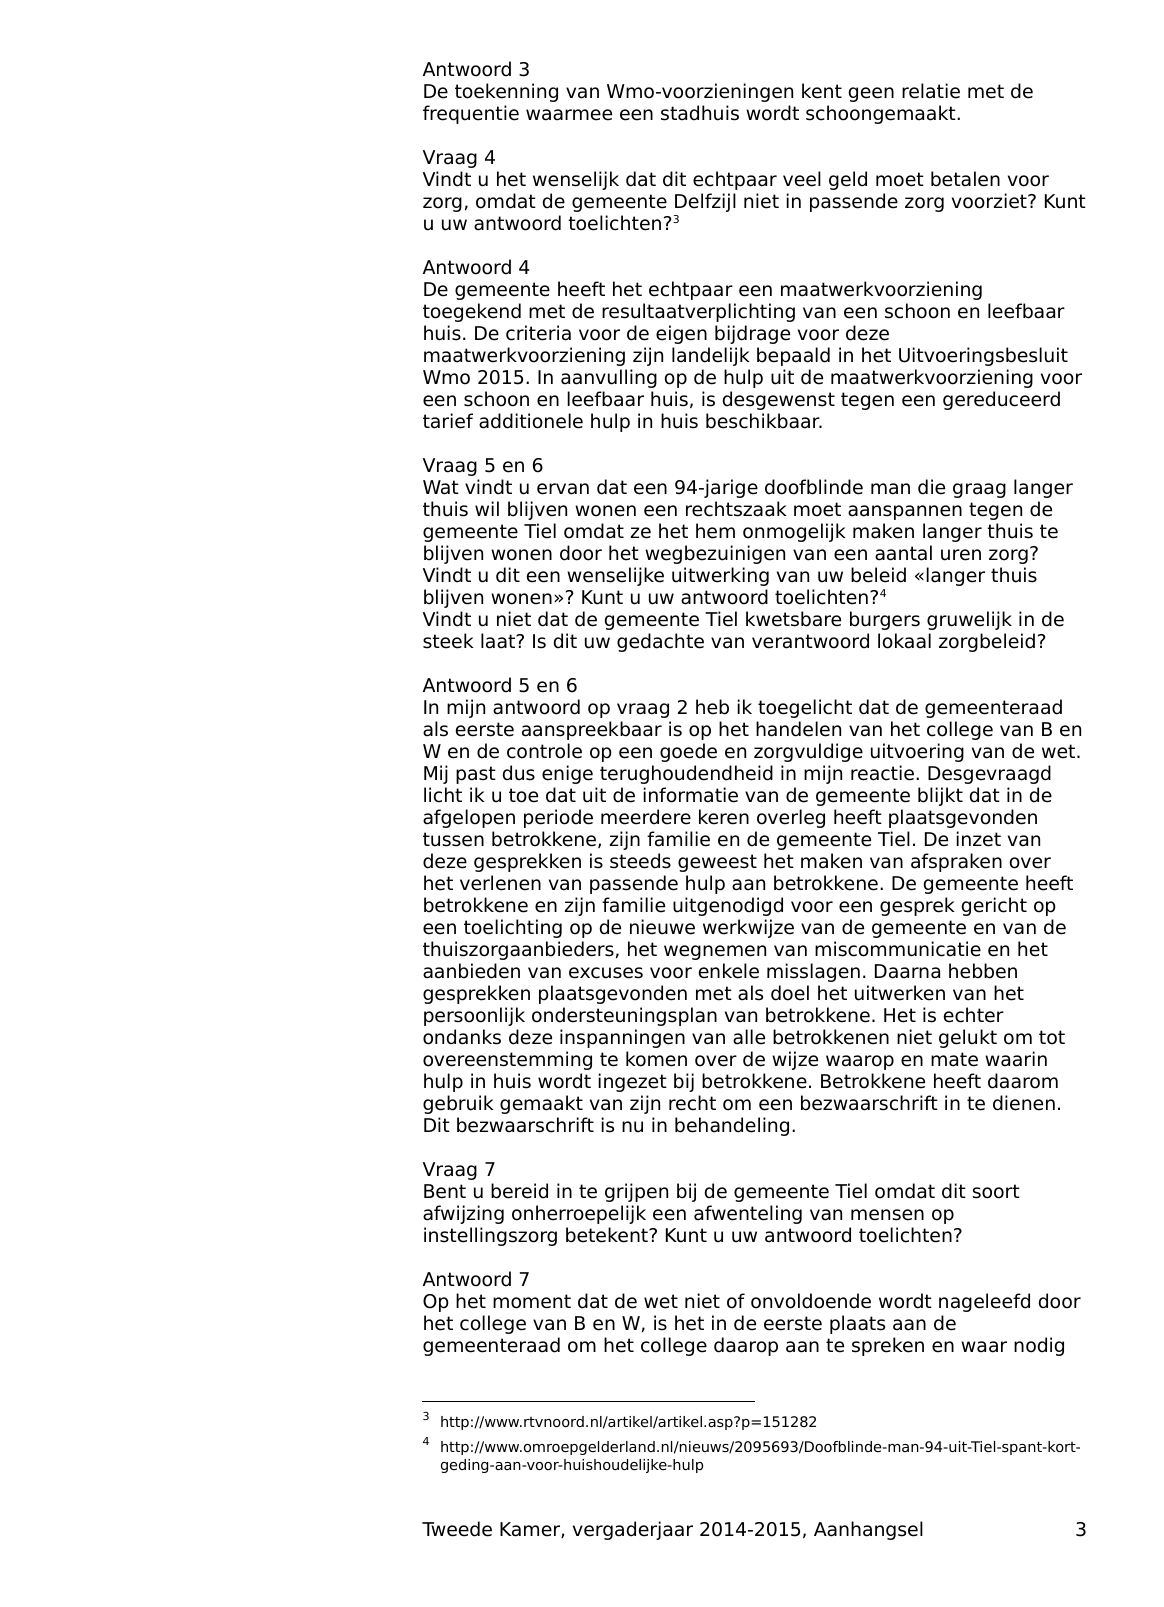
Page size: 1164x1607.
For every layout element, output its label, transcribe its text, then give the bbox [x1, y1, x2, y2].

text De gemeente heeft het echtpaar een maatwerkvoorziening toegekend met de resultaatverplichting van een schoon en leefbaar huis. De criteria voor de eigen bijdrage voor deze maatwerkvoorziening zijn landelijk bepaald in het Uitvoeringsbesluit Wmo 2015. In aanvulling op de hulp uit de maatwerkvoorziening voor een schoon en leefbaar huis, is desgewenst tegen een gereduceerd tarief additionele hulp in huis beschikbaar. [422, 279, 1087, 433]
text Vindt u het wenselijk dat dit echtpaar veel geld moet betalen voor zorg, omdat de gemeente Delfzijl niet in passende zorg voorziet? Kunt u uw antwoord toelichten? [422, 169, 1087, 235]
text Vindt u niet dat de gemeente Tiel kwetsbare burgers gruwelijk in de steek laat? Is dit uw gedachte van verantwoord lokaal zorgbeleid? [422, 609, 1087, 653]
text Vraag 5 en 6 [422, 455, 1087, 477]
text Antwoord 5 en 6 [422, 675, 1087, 697]
text Op het moment dat de wet niet of onvoldoende wordt nageleefd door het college van B en W, is het in de eerste plaats aan de gemeenteraad om het college daarop aan te spreken en waar nodig [422, 1291, 1087, 1357]
text Antwoord 3 [422, 59, 1087, 81]
text Vraag 7 [422, 1159, 1087, 1181]
text Bent u bereid in te grijpen bij de gemeente Tiel omdat dit soort afwijzing onherroepelijk een afwenteling van mensen op instellingszorg betekent? Kunt u uw antwoord toelichten? [422, 1181, 1087, 1247]
text http://www.rtvnoord.nl/artikel/artikel.asp?p=151282 [422, 1410, 1087, 1432]
text Wat vindt u ervan dat een 94-jarige doofblinde man die graag langer thuis wil blijven wonen een rechtszaak moet aanspannen tegen de gemeente Tiel omdat ze het hem onmogelijk maken langer thuis te blijven wonen door het wegbezuinigen van een aantal uren zorg? Vindt u dit een wenselijke uitwerking van uw beleid «langer thuis blijven wonen»? Kunt u uw antwoord toelichten? [422, 477, 1087, 609]
text Antwoord 7 [422, 1269, 1087, 1291]
text In mijn antwoord op vraag 2 heb ik toegelicht dat de gemeenteraad als eerste aanspreekbaar is op het handelen van het college van B en W en de controle op een goede en zorgvuldige uitvoering van de wet. Mij past dus enige terughoudendheid in mijn reactie. Desgevraagd licht ik u toe dat uit de informatie van de gemeente blijkt dat in de afgelopen periode meerdere keren overleg heeft plaatsgevonden tussen betrokkene, zijn familie en de gemeente Tiel. De inzet van deze gesprekken is steeds geweest het maken van afspraken over het verlenen van passende hulp aan betrokkene. De gemeente heeft betrokkene en zijn familie uitgenodigd voor een gesprek gericht op een toelichting op de nieuwe werkwijze van de gemeente en van de thuiszorgaanbieders, het wegnemen van miscommunicatie en het aanbieden van excuses voor enkele misslagen. Daarna hebben gesprekken plaatsgevonden met als doel het uitwerken van het persoonlijk ondersteuningsplan van betrokkene. Het is echter ondanks deze inspanningen van alle betrokkenen niet gelukt om tot overeenstemming te komen over de wijze waarop en mate waarin hulp in huis wordt ingezet bij betrokkene. Betrokkene heeft daarom gebruik gemaakt van zijn recht om een bezwaarschrift in te dienen. Dit bezwaarschrift is nu in behandeling. [422, 697, 1087, 1137]
text Antwoord 4 [422, 257, 1087, 279]
text http://www.omroepgelderland.nl/nieuws/2095693/Doofblinde-man-94-uit-Tiel-spant-kort-geding-aan-voor-huishoudelijke-hulp [422, 1435, 1087, 1474]
text De toekenning van Wmo-voorzieningen kent geen relatie met de frequentie waarmee een stadhuis wordt schoongemaakt. [422, 81, 1087, 125]
text Vraag 4 [422, 147, 1087, 169]
